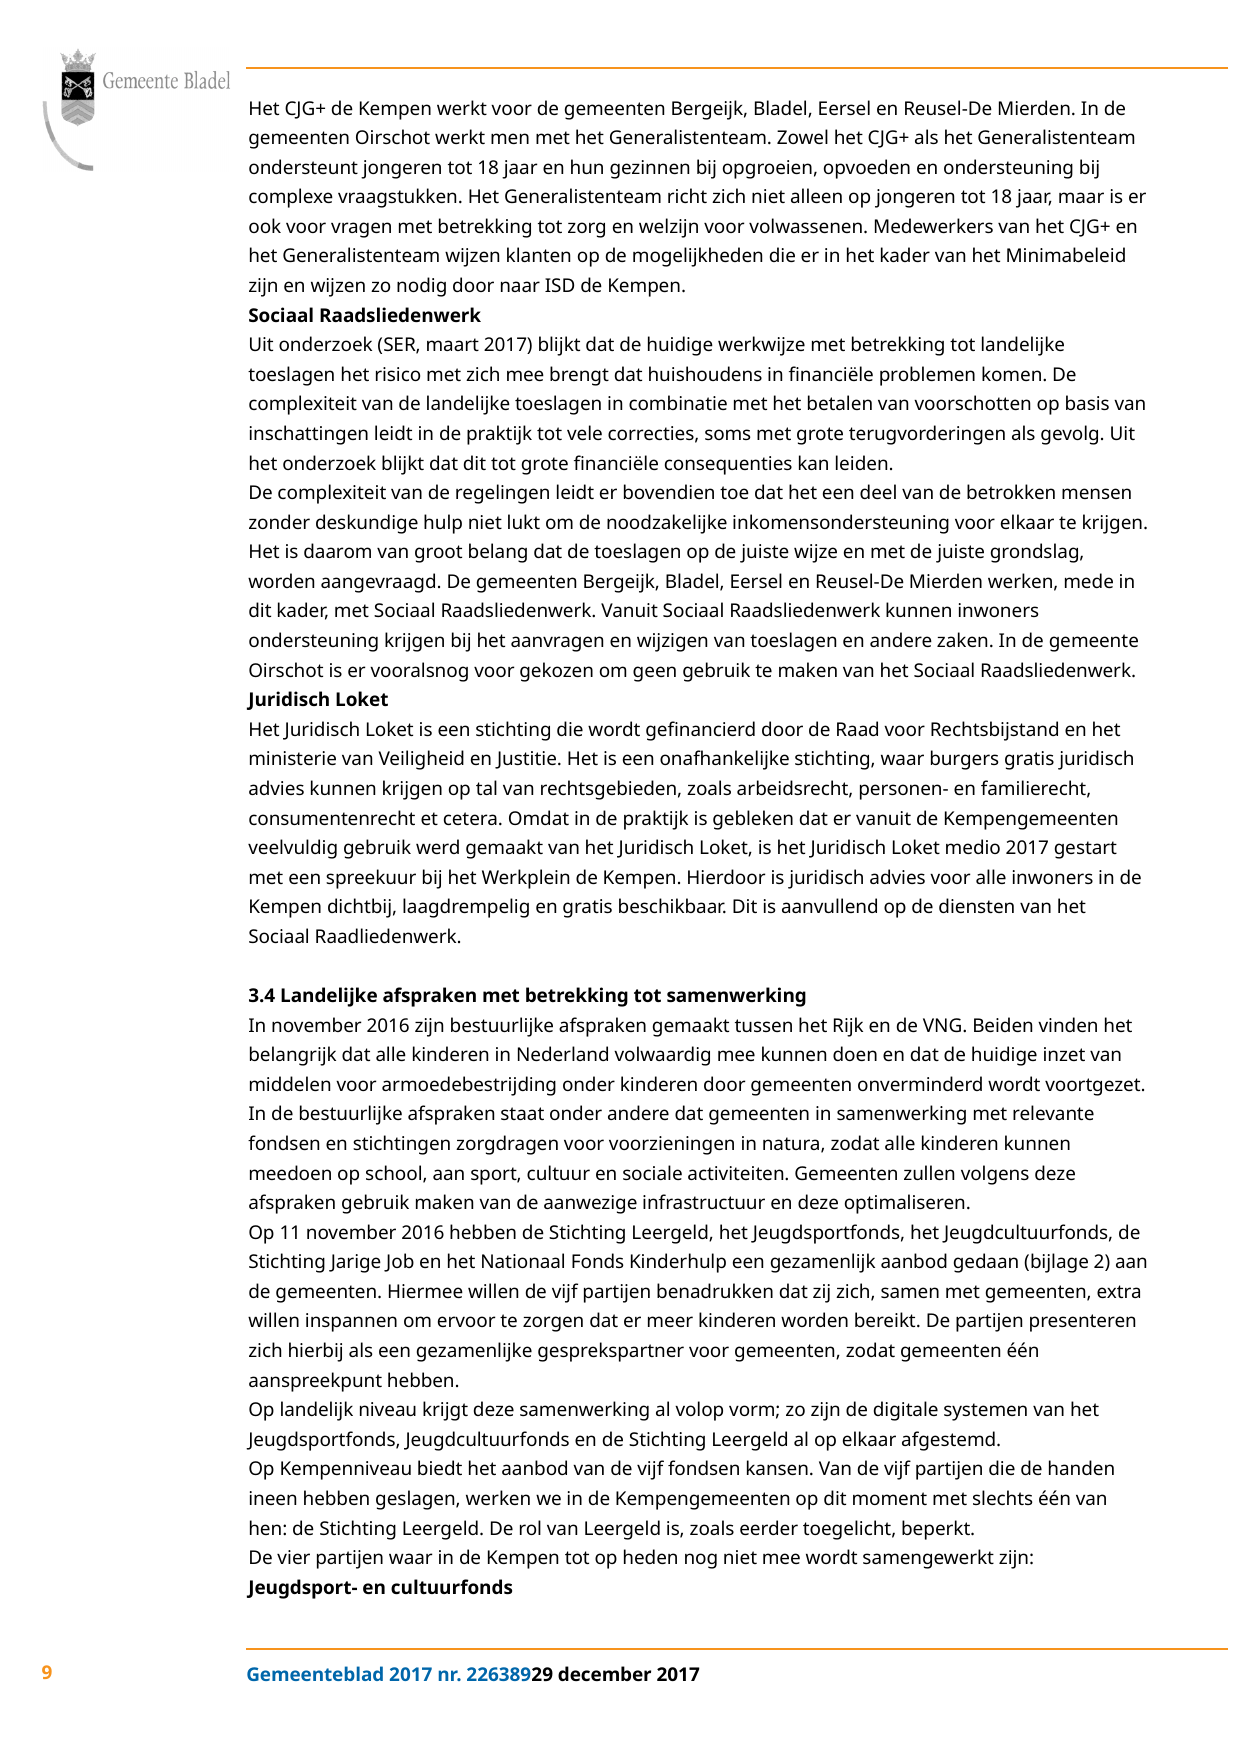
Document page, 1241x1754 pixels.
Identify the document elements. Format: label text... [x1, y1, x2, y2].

text Op landelijk niveau krijgt deze samenwerking al volop vorm; zo zijn de digitale systemen van het Jeugdsportfonds, Jeugdcultuurfonds en de Stichting Leergeld al op elkaar afgestemd. [248, 1396, 1152, 1452]
text Jeugdsport- en cultuurfonds [248, 1574, 1152, 1600]
text De vier partijen waar in de Kempen tot op heden nog niet mee wordt samengewerkt zijn: [248, 1544, 1152, 1570]
text Uit onderzoek (SER, maart 2017) blijkt dat de huidige werkwijze met betrekking tot landelijke toeslagen het risico met zich mee brengt dat huishoudens in financiële problemen komen. De complexiteit van de landelijke toeslagen in combinatie met het betalen van voorschotten op basis van inschattingen leidt in de praktijk tot vele correcties, soms met grote terugvorderingen als gevolg. Uit het onderzoek blijkt dat dit tot grote financiële consequenties kan leiden. [248, 331, 1152, 476]
text Op 11 november 2016 hebben de Stichting Leergeld, het Jeugdsportfonds, het Jeugdcultuurfonds, de Stichting Jarige Job en het Nationaal Fonds Kinderhulp een gezamenlijk aanbod gedaan (bijlage 2) aan de gemeenten. Hiermee willen de vijf partijen benadrukken dat zij zich, samen met gemeenten, extra willen inspannen om ervoor te zorgen dat er meer kinderen worden bereikt. De partijen presenteren zich hierbij als een gezamenlijke gesprekspartner voor gemeenten, zodat gemeenten één aanspreekpunt hebben. [248, 1219, 1152, 1393]
picture [41, 47, 231, 172]
text De complexiteit van de regelingen leidt er bovendien toe dat het een deel van de betrokken mensen zonder deskundige hulp niet lukt om de noodzakelijke inkomensondersteuning voor elkaar te krijgen. Het is daarom van groot belang dat de toeslagen op de juiste wijze en met de juiste grondslag, worden aangevraagd. De gemeenten Bergeijk, Bladel, Eersel en Reusel-De Mierden werken, mede in dit kader, met Sociaal Raadsliedenwerk. Vanuit Sociaal Raadsliedenwerk kunnen inwoners ondersteuning krijgen bij het aanvragen en wijzigen van toeslagen en andere zaken. In de gemeente Oirschot is er vooralsnog voor gekozen om geen gebruik te maken van het Sociaal Raadsliedenwerk. [248, 479, 1152, 683]
text 3.4 Landelijke afspraken met betrekking tot samenwerking [248, 982, 1152, 1008]
text Het Juridisch Loket is een stichting die wordt gefinancierd door de Raad voor Rechtsbijstand en het ministerie van Veiligheid en Justitie. Het is een onafhankelijke stichting, waar burgers gratis juridisch advies kunnen krijgen op tal van rechtsgebieden, zoals arbeidsrecht, personen- en familierecht, consumentenrecht et cetera. Omdat in de praktijk is gebleken dat er vanuit de Kempengemeenten veelvuldig gebruik werd gemaakt van het Juridisch Loket, is het Juridisch Loket medio 2017 gestart met een spreekuur bij het Werkplein de Kempen. Hierdoor is juridisch advies voor alle inwoners in de Kempen dichtbij, laagdrempelig en gratis beschikbaar. Dit is aanvullend op de diensten van het Sociaal Raadliedenwerk. [248, 716, 1152, 949]
text Juridisch Loket [248, 686, 1152, 712]
text Sociaal Raadsliedenwerk [248, 302, 1152, 328]
text In november 2016 zijn bestuurlijke afspraken gemaakt tussen het Rijk en de VNG. Beiden vinden het belangrijk dat alle kinderen in Nederland volwaardig mee kunnen doen en dat de huidige inzet van middelen voor armoedebestrijding onder kinderen door gemeenten onverminderd wordt voortgezet. In de bestuurlijke afspraken staat onder andere dat gemeenten in samenwerking met relevante fondsen en stichtingen zorgdragen voor voorzieningen in natura, zodat alle kinderen kunnen meedoen op school, aan sport, cultuur en sociale activiteiten. Gemeenten zullen volgens deze afspraken gebruik maken van de aanwezige infrastructuur en deze optimaliseren. [248, 1012, 1152, 1215]
text Het CJG+ de Kempen werkt voor de gemeenten Bergeijk, Bladel, Eersel en Reusel-De Mierden. In de gemeenten Oirschot werkt men met het Generalistenteam. Zowel het CJG+ als het Generalistenteam ondersteunt jongeren tot 18 jaar en hun gezinnen bij opgroeien, opvoeden en ondersteuning bij complexe vraagstukken. Het Generalistenteam richt zich niet alleen op jongeren tot 18 jaar, maar is er ook voor vragen met betrekking tot zorg en welzijn voor volwassenen. Medewerkers van het CJG+ en het Generalistenteam wijzen klanten op de mogelijkheden die er in het kader van het Minimabeleid zijn en wijzen zo nodig door naar ISD de Kempen. [248, 95, 1152, 298]
text Op Kempenniveau biedt het aanbod van de vijf fondsen kansen. Van de vijf partijen die de handen ineen hebben geslagen, werken we in de Kempengemeenten op dit moment met slechts één van hen: de Stichting Leergeld. De rol van Leergeld is, zoals eerder toegelicht, beperkt. [248, 1456, 1152, 1541]
